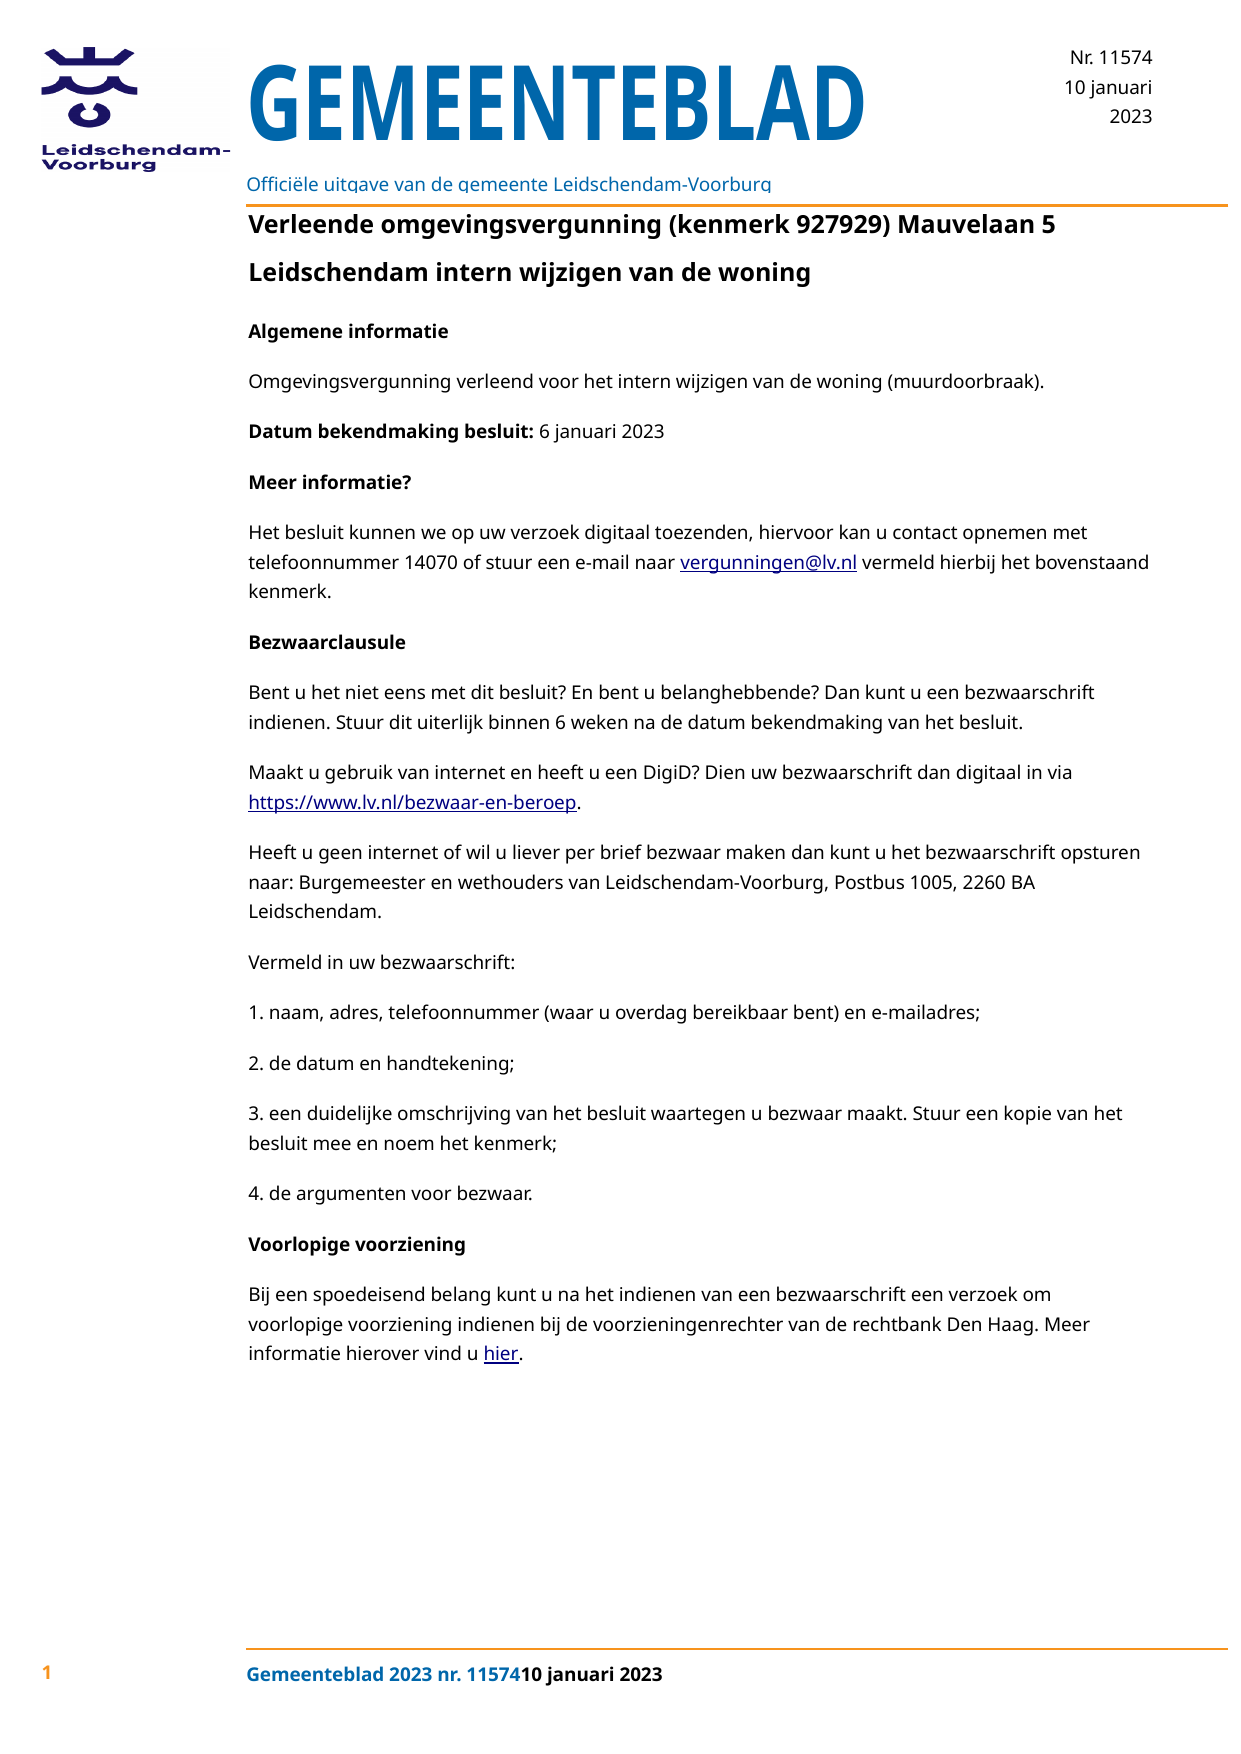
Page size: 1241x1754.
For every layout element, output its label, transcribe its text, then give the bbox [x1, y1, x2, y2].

text Verleende omgevingsvergunning (kenmerk 927929) Mauvelaan 5 Leidschendam intern wijzigen van de woning [248, 207, 1152, 288]
picture [41, 47, 231, 172]
text Algemene informatie [248, 318, 1152, 344]
text Maakt u gebruik van internet en heeft u een DigiD? Dien uw bezwaarschrift dan digitaal in via https://www.lv.nl/bezwaar-en-beroep. [248, 759, 1152, 815]
text Omgevingsvergunning verleend voor het intern wijzigen van de woning (muurdoorbraak). [248, 368, 1152, 394]
text Het besluit kunnen we op uw verzoek digitaal toezenden, hiervoor kan u contact opnemen met telefoonnummer 14070 of stuur een e-mail naar vergunningen@lv.nl vermeld hierbij het bovenstaand kenmerk. [248, 519, 1152, 604]
text 4. de argumenten voor bezwaar. [248, 1180, 1152, 1206]
text 3. een duidelijke omschrijving van het besluit waartegen u bezwaar maakt. Stuur een kopie van het besluit mee en noem het kenmerk; [248, 1100, 1152, 1156]
text Bij een spoedeisend belang kunt u na het indienen van een bezwaarschrift een verzoek om voorlopige voorziening indienen bij de voorzieningenrechter van de rechtbank Den Haag. Meer informatie hierover vind u hier. [248, 1281, 1152, 1366]
text Vermeld in uw bezwaarschrift: [248, 949, 1152, 975]
text Heeft u geen internet of wil u liever per brief bezwaar maken dan kunt u het bezwaarschrift opsturen naar: Burgemeester en wethouders van Leidschendam-Voorburg, Postbus 1005, 2260 BA Leidschendam. [248, 839, 1152, 924]
text Bent u het niet eens met dit besluit? En bent u belanghebbende? Dan kunt u een bezwaarschrift indienen. Stuur dit uiterlijk binnen 6 weken na de datum bekendmaking van het besluit. [248, 679, 1152, 735]
text Bezwaarclausule [248, 629, 1152, 655]
text 2. de datum en handtekening; [248, 1050, 1152, 1076]
text 1. naam, adres, telefoonnummer (waar u overdag bereikbaar bent) en e-mailadres; [248, 999, 1152, 1025]
text Meer informatie? [248, 469, 1152, 495]
text Voorlopige voorziening [248, 1231, 1152, 1257]
text Datum bekendmaking besluit: 6 januari 2023 [248, 419, 1152, 444]
